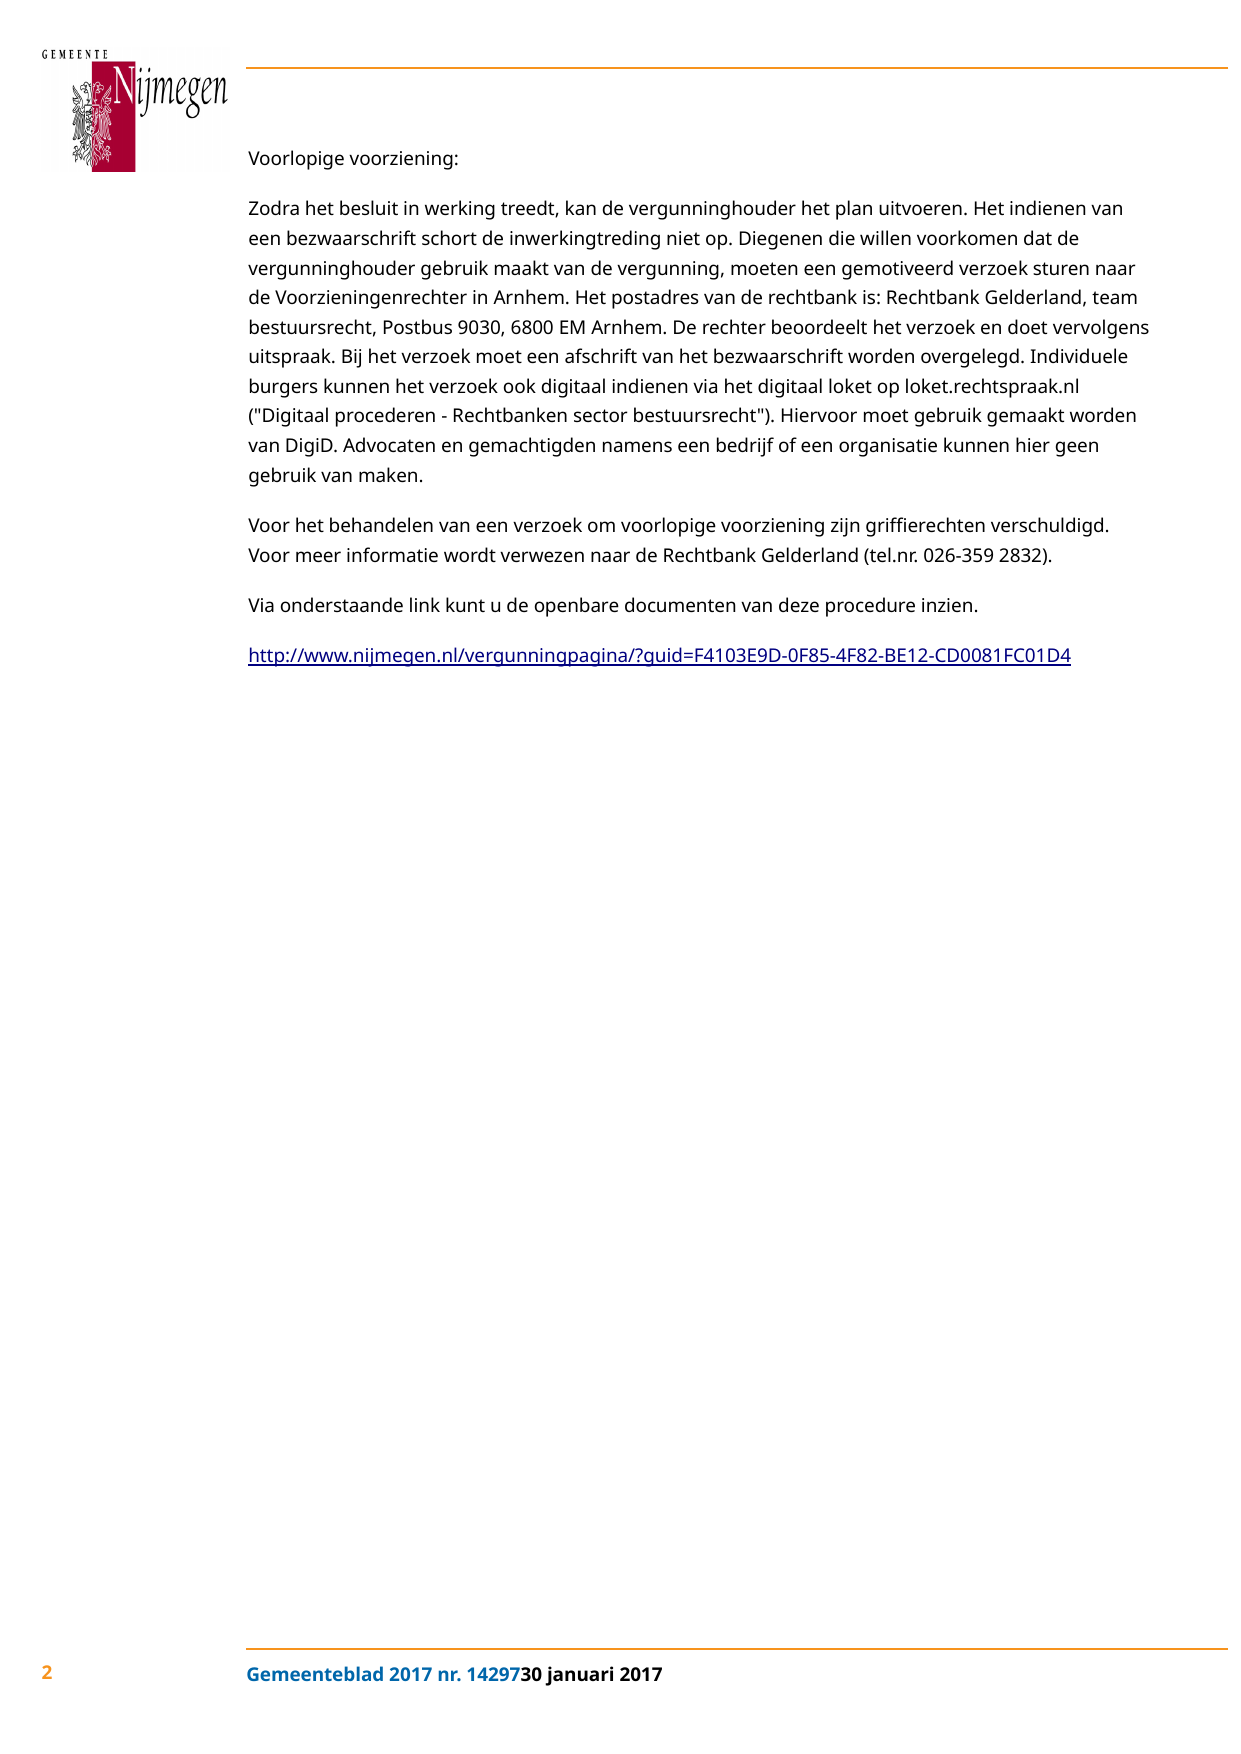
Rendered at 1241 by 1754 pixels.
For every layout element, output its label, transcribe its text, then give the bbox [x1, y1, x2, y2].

text http://www.nijmegen.nl/vergunningpagina/?guid=F4103E9D-0F85-4F82-BE12-CD0081FC01D4 [248, 643, 1152, 668]
text Via onderstaande link kunt u de openbare documenten van deze procedure inzien. [248, 592, 1152, 618]
text Voorlopige voorziening: [248, 145, 1152, 171]
picture [41, 47, 231, 172]
text Zodra het besluit in werking treedt, kan de vergunninghouder het plan uitvoeren. Het indienen van een bezwaarschrift schort de inwerkingtreding niet op. Diegenen die willen voorkomen dat de vergunninghouder gebruik maakt van de vergunning, moeten een gemotiveerd verzoek sturen naar de Voorzieningenrechter in Arnhem. Het postadres van de rechtbank is: Rechtbank Gelderland, team bestuursrecht, Postbus 9030, 6800 EM Arnhem. De rechter beoordeelt het verzoek en doet vervolgens uitspraak. Bij het verzoek moet een afschrift van het bezwaarschrift worden overgelegd. Individuele burgers kunnen het verzoek ook digitaal indienen via het digitaal loket op loket.rechtspraak.nl ("Digitaal procederen - Rechtbanken sector bestuursrecht"). Hiervoor moet gebruik gemaakt worden van DigiD. Advocaten en gemachtigden namens een bedrijf of een organisatie kunnen hier geen gebruik van maken. [248, 196, 1152, 488]
text Voor het behandelen van een verzoek om voorlopige voorziening zijn griffierechten verschuldigd. Voor meer informatie wordt verwezen naar de Rechtbank Gelderland (tel.nr. 026-359 2832). [248, 512, 1152, 568]
